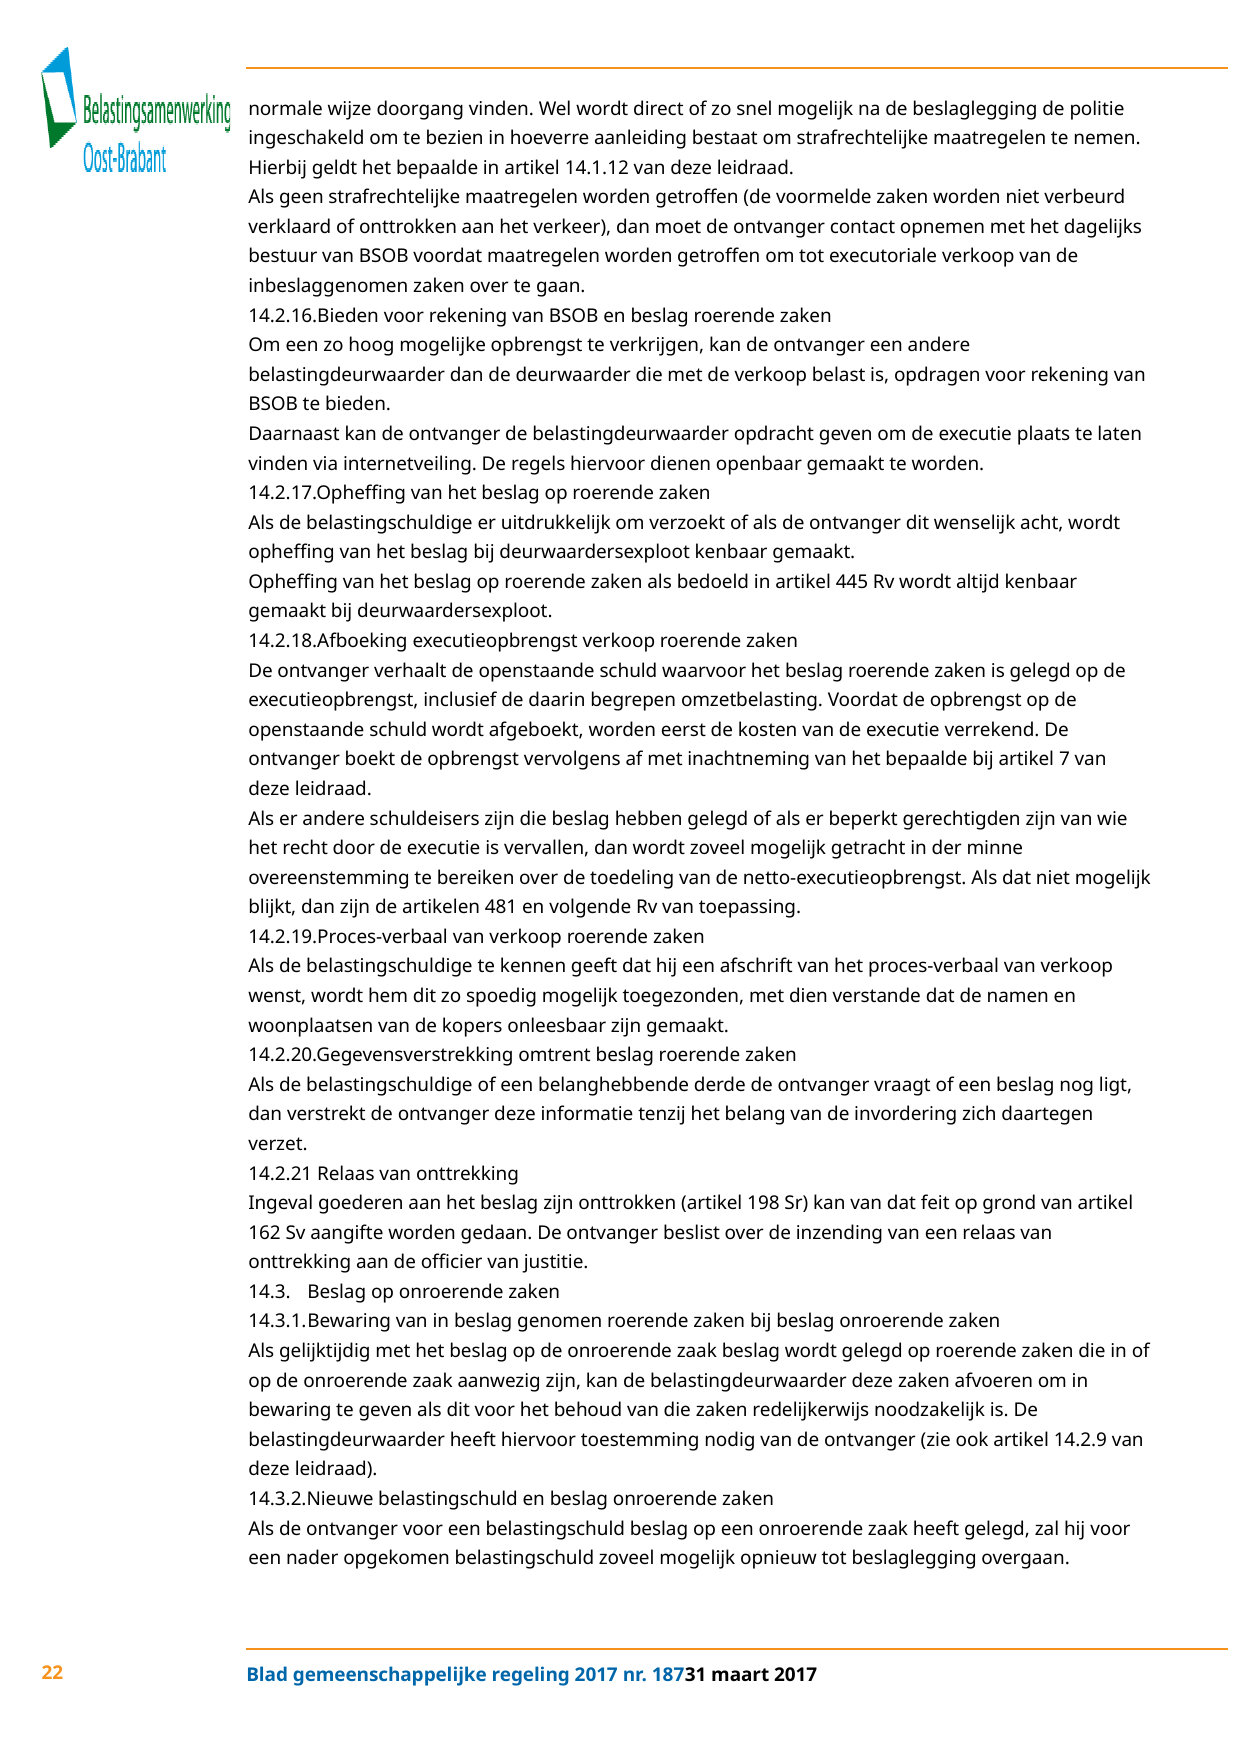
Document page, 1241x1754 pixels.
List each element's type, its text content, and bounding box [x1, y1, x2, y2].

text normale wijze doorgang vinden. Wel wordt direct of zo snel mogelijk na de beslaglegging de politie ingeschakeld om te bezien in hoeverre aanleiding bestaat om strafrechtelijke maatregelen te nemen. Hierbij geldt het bepaalde in artikel 14.1.12 van deze leidraad. [248, 95, 1152, 180]
picture [41, 47, 231, 172]
text De ontvanger verhaalt de openstaande schuld waarvoor het beslag roerende zaken is gelegd op de executieopbrengst, inclusief de daarin begrepen omzetbelasting. Voordat de opbrengst op de openstaande schuld wordt afgeboekt, worden eerst de kosten van de executie verrekend. De ontvanger boekt de opbrengst vervolgens af met inachtneming van het bepaalde bij artikel 7 van deze leidraad. [248, 657, 1152, 801]
text 14.2.20.Gegevensverstrekking omtrent beslag roerende zaken [248, 1041, 1152, 1067]
text Daarnaast kan de ontvanger de belastingdeurwaarder opdracht geven om de executie plaats te laten vinden via internetveiling. De regels hiervoor dienen openbaar gemaakt te worden. [248, 420, 1152, 476]
picture [129, 155, 134, 172]
text Als de belastingschuldige er uitdrukkelijk om verzoekt of als de ontvanger dit wenselijk acht, wordt opheffing van het beslag bij deurwaardersexploot kenbaar gemaakt. [248, 509, 1152, 564]
text Als gelijktijdig met het beslag op de onroerende zaak beslag wordt gelegd op roerende zaken die in of op de onroerende zaak aanwezig zijn, kan de belastingdeurwaarder deze zaken afvoeren om in bewaring te geven als dit voor het behoud van die zaken redelijkerwijs noodzakelijk is. De belastingdeurwaarder heeft hiervoor toestemming nodig van de ontvanger (zie ook artikel 14.2.9 van deze leidraad). [248, 1337, 1152, 1481]
text Als de belastingschuldige of een belanghebbende derde de ontvanger vraagt of een beslag nog ligt, dan verstrekt de ontvanger deze informatie tenzij het belang van de invordering zich daartegen verzet. [248, 1071, 1152, 1156]
text Als er andere schuldeisers zijn die beslag hebben gelegd of als er beperkt gerechtigden zijn van wie het recht door de executie is vervallen, dan wordt zoveel mogelijk getracht in der minne overeenstemming te bereiken over de toedeling van de netto-executieopbrengst. Als dat niet mogelijk blijkt, dan zijn de artikelen 481 en volgende Rv van toepassing. [248, 805, 1152, 919]
text Opheffing van het beslag op roerende zaken als bedoeld in artikel 445 Rv wordt altijd kenbaar gemaakt bij deurwaardersexploot. [248, 568, 1152, 623]
text Als geen strafrechtelijke maatregelen worden getroffen (de voormelde zaken worden niet verbeurd verklaard of onttrokken aan het verkeer), dan moet de ontvanger contact opnemen met het dagelijks bestuur van BSOB voordat maatregelen worden getroffen om tot executoriale verkoop van de inbeslaggenomen zaken over te gaan. [248, 183, 1152, 298]
text Om een zo hoog mogelijke opbrengst te verkrijgen, kan de ontvanger een andere belastingdeurwaarder dan de deurwaarder die met de verkoop belast is, opdragen voor rekening van BSOB te bieden. [248, 331, 1152, 416]
list Beslag op onroerende zaken [248, 1278, 1152, 1304]
text Als de belastingschuldige te kennen geeft dat hij een afschrift van het proces-verbaal van verkoop wenst, wordt hem dit zo spoedig mogelijk toegezonden, met dien verstande dat de namen en woonplaatsen van de kopers onleesbaar zijn gemaakt. [248, 953, 1152, 1038]
text 14.2.18.Afboeking executieopbrengst verkoop roerende zaken [248, 627, 1152, 653]
picture [91, 163, 96, 172]
text 14.2.16.Bieden voor rekening van BSOB en beslag roerende zaken [248, 302, 1152, 328]
text 14.2.21 Relaas van onttrekking [248, 1160, 1152, 1186]
text Ingeval goederen aan het beslag zijn onttrokken (artikel 198 Sr) kan van dat feit op grond van artikel 162 Sv aangifte worden gedaan. De ontvanger beslist over de inzending van een relaas van onttrekking aan de officier van justitie. [248, 1189, 1152, 1274]
text 14.2.17.Opheffing van het beslag op roerende zaken [248, 479, 1152, 505]
list Bewaring van in beslag genomen roerende zaken bij beslag onroerende zaken [248, 1308, 1152, 1333]
picture [86, 146, 91, 169]
text Als de ontvanger voor een belastingschuld beslag op een onroerende zaak heeft gelegd, zal hij voor een nader opgekomen belastingschuld zoveel mogelijk opnieuw tot beslaglegging overgaan. [248, 1515, 1152, 1570]
picture [100, 161, 105, 172]
text 14.3.2.Nieuwe belastingschuld en beslag onroerende zaken [248, 1485, 1152, 1511]
text 14.2.19.Proces-verbaal van verkoop roerende zaken [248, 923, 1152, 949]
